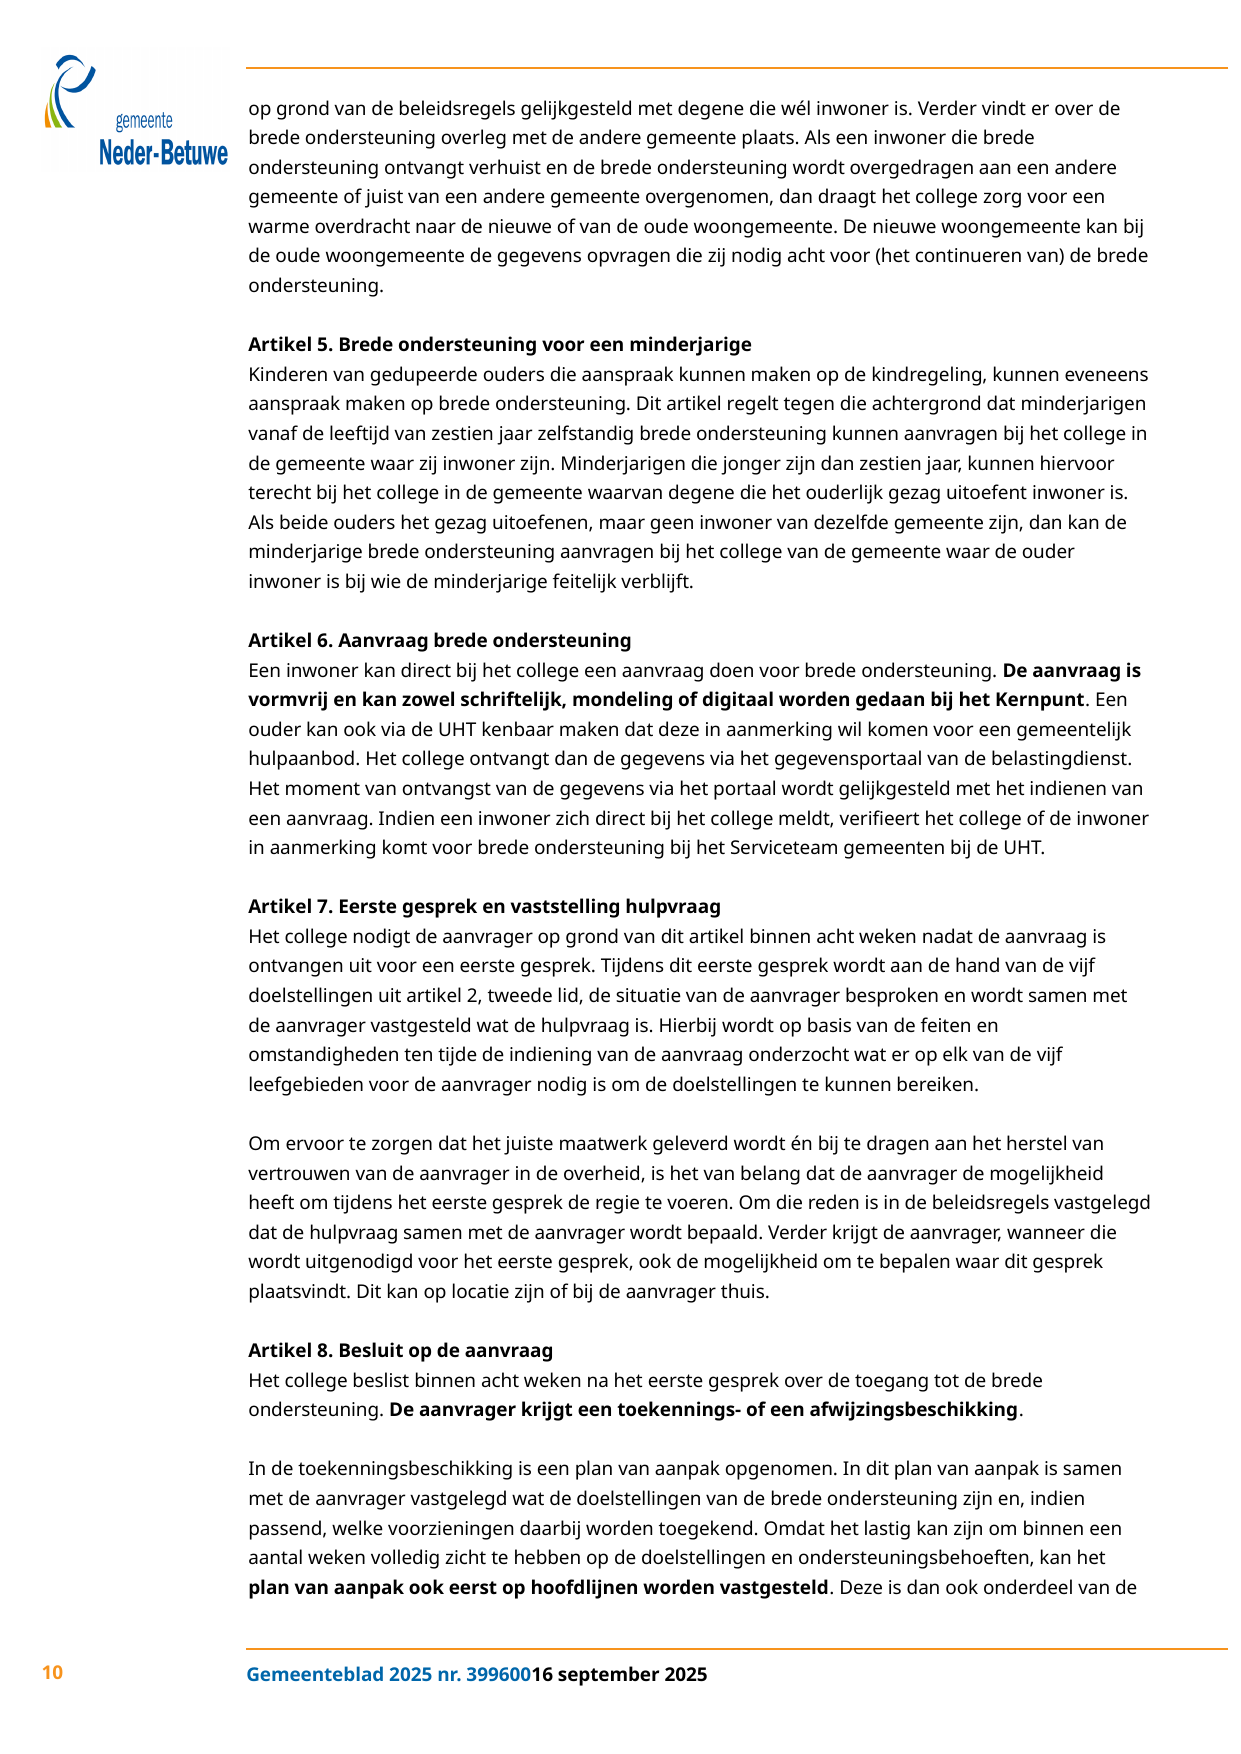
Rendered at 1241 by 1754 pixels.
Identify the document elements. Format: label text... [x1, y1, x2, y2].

text Artikel 5. Brede ondersteuning voor een minderjarige [248, 331, 1152, 357]
text op grond van de beleidsregels gelijkgesteld met degene die wél inwoner is. Verder vindt er over de brede ondersteuning overleg met de andere gemeente plaats. Als een inwoner die brede ondersteuning ontvangt verhuist en de brede ondersteuning wordt overgedragen aan een andere gemeente of juist van een andere gemeente overgenomen, dan draagt het college zorg voor een warme overdracht naar de nieuwe of van de oude woongemeente. De nieuwe woongemeente kan bij de oude woongemeente de gegevens opvragen die zij nodig acht voor (het continueren van) de brede ondersteuning. [248, 95, 1152, 298]
text Artikel 6. Aanvraag brede ondersteuning [248, 627, 1152, 653]
text Een inwoner kan direct bij het college een aanvraag doen voor brede ondersteuning. De aanvraag is vormvrij en kan zowel schriftelijk, mondeling of digitaal worden gedaan bij het Kernpunt. Een ouder kan ook via de UHT kenbaar maken dat deze in aanmerking wil komen voor een gemeentelijk hulpaanbod. Het college ontvangt dan de gegevens via het gegevensportaal van de belastingdienst. Het moment van ontvangst van de gegevens via het portaal wordt gelijkgesteld met het indienen van een aanvraag. Indien een inwoner zich direct bij het college meldt, verifieert het college of de inwoner in aanmerking komt voor brede ondersteuning bij het Serviceteam gemeenten bij de UHT. [248, 657, 1152, 860]
text Het college beslist binnen acht weken na het eerste gesprek over de toegang tot de brede ondersteuning. De aanvrager krijgt een toekennings- of een afwijzingsbeschikking. [248, 1367, 1152, 1422]
text Om ervoor te zorgen dat het juiste maatwerk geleverd wordt én bij te dragen aan het herstel van vertrouwen van de aanvrager in de overheid, is het van belang dat de aanvrager de mogelijkheid heeft om tijdens het eerste gesprek de regie te voeren. Om die reden is in de beleidsregels vastgelegd dat de hulpvraag samen met de aanvrager wordt bepaald. Verder krijgt de aanvrager, wanneer die wordt uitgenodigd voor het eerste gesprek, ook de mogelijkheid om te bepalen waar dit gesprek plaatsvindt. Dit kan op locatie zijn of bij de aanvrager thuis. [248, 1130, 1152, 1304]
text Artikel 7. Eerste gesprek en vaststelling hulpvraag [248, 893, 1152, 919]
text In de toekenningsbeschikking is een plan van aanpak opgenomen. In dit plan van aanpak is samen met de aanvrager vastgelegd wat de doelstellingen van de brede ondersteuning zijn en, indien passend, welke voorzieningen daarbij worden toegekend. Omdat het lastig kan zijn om binnen een aantal weken volledig zicht te hebben op de doelstellingen en ondersteuningsbehoeften, kan het plan van aanpak ook eerst op hoofdlijnen worden vastgesteld. Deze is dan ook onderdeel van de [248, 1456, 1152, 1600]
text Artikel 8. Besluit op de aanvraag [248, 1337, 1152, 1363]
text Kinderen van gedupeerde ouders die aanspraak kunnen maken op de kindregeling, kunnen eveneens aanspraak maken op brede ondersteuning. Dit artikel regelt tegen die achtergrond dat minderjarigen vanaf de leeftijd van zestien jaar zelfstandig brede ondersteuning kunnen aanvragen bij het college in de gemeente waar zij inwoner zijn. Minderjarigen die jonger zijn dan zestien jaar, kunnen hiervoor terecht bij het college in de gemeente waarvan degene die het ouderlijk gezag uitoefent inwoner is. Als beide ouders het gezag uitoefenen, maar geen inwoner van dezelfde gemeente zijn, dan kan de minderjarige brede ondersteuning aanvragen bij het college van de gemeente waar de ouder inwoner is bij wie de minderjarige feitelijk verblijft. [248, 361, 1152, 594]
picture [41, 47, 231, 172]
text Het college nodigt de aanvrager op grond van dit artikel binnen acht weken nadat de aanvraag is ontvangen uit voor een eerste gesprek. Tijdens dit eerste gesprek wordt aan de hand van de vijf doelstellingen uit artikel 2, tweede lid, de situatie van de aanvrager besproken en wordt samen met de aanvrager vastgesteld wat de hulpvraag is. Hierbij wordt op basis van de feiten en omstandigheden ten tijde de indiening van de aanvraag onderzocht wat er op elk van de vijf leefgebieden voor de aanvrager nodig is om de doelstellingen te kunnen bereiken. [248, 923, 1152, 1097]
